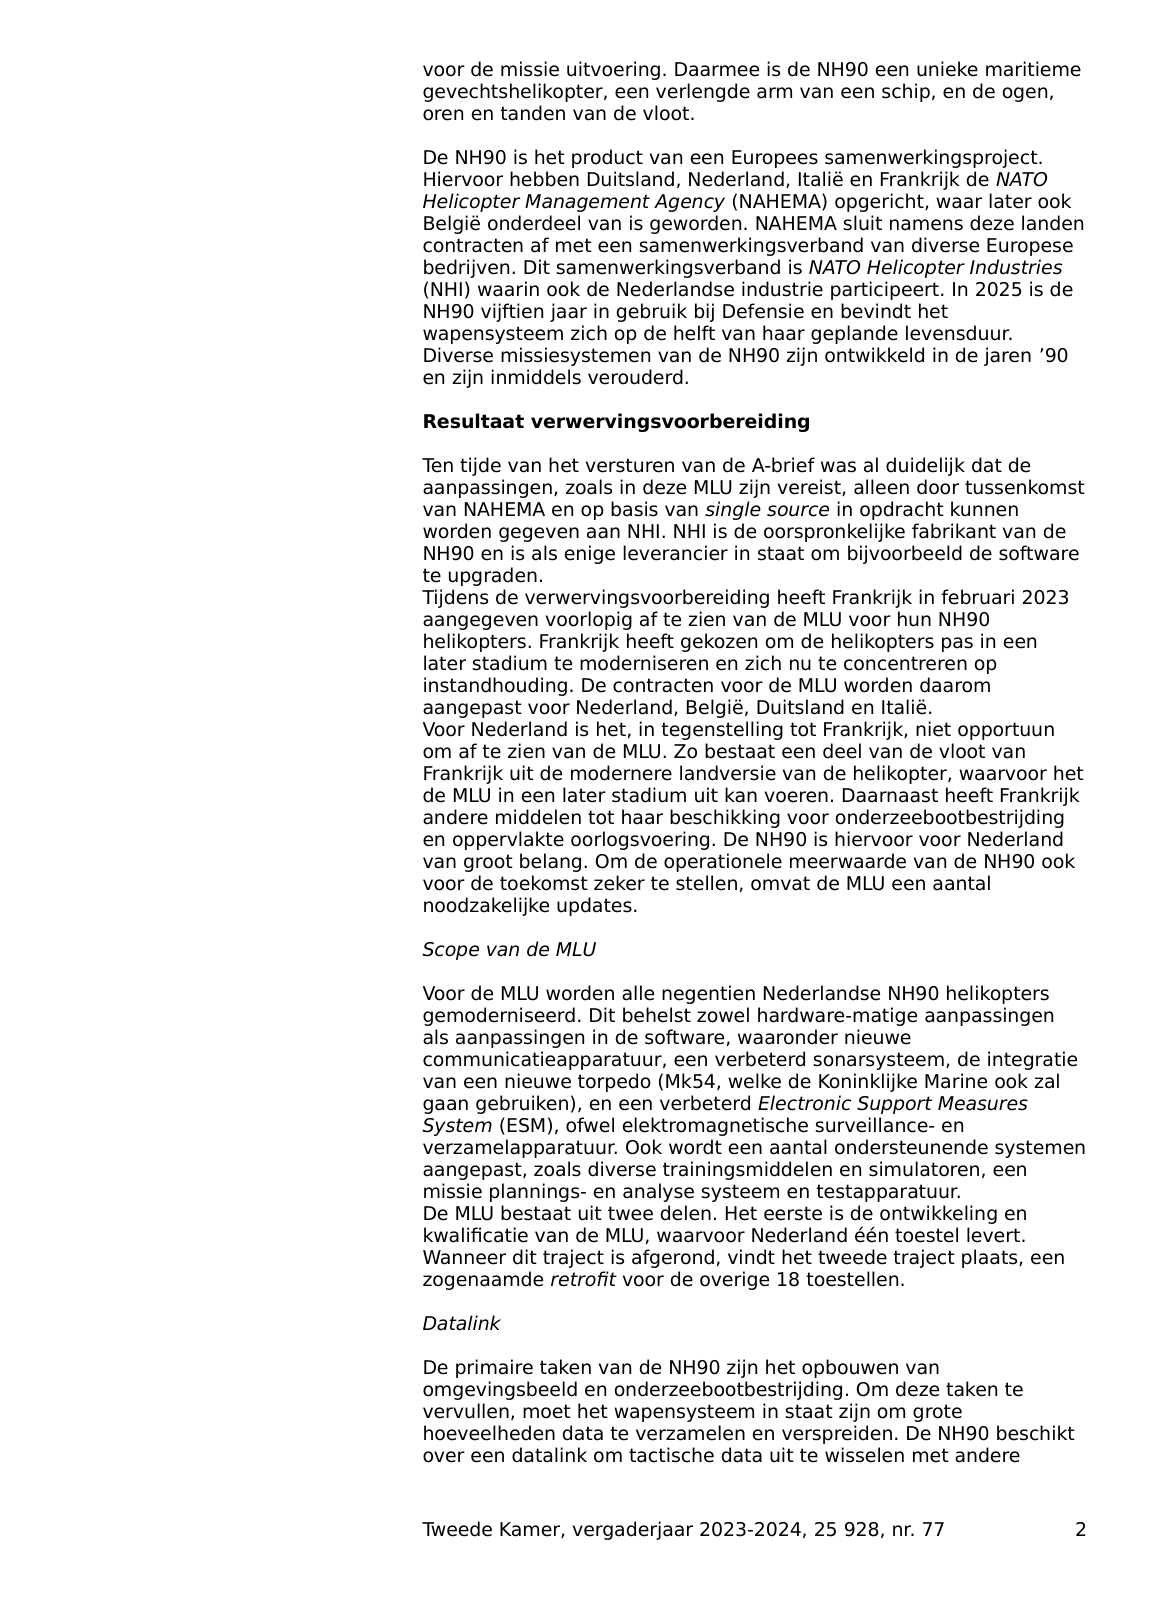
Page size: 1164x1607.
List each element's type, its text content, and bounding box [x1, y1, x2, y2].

text voor de missie uitvoering. Daarmee is de NH90 een unieke maritieme gevechtshelikopter, een verlengde arm van een schip, en de ogen, oren en tanden van de vloot. [422, 59, 1087, 125]
subtitle Scope van de MLU [422, 939, 1087, 961]
text De MLU bestaat uit twee delen. Het eerste is de ontwikkeling en kwalificatie van de MLU, waarvoor Nederland één toestel levert. Wanneer dit traject is afgerond, vindt het tweede traject plaats, een zogenaamde retrofit voor de overige 18 toestellen. [422, 1203, 1087, 1291]
subtitle Resultaat verwervingsvoorbereiding [422, 411, 1087, 433]
text Voor de MLU worden alle negentien Nederlandse NH90 helikopters gemoderniseerd. Dit behelst zowel hardware-matige aanpassingen als aanpassingen in de software, waaronder nieuwe communicatieapparatuur, een verbeterd sonarsysteem, de integratie van een nieuwe torpedo (Mk54, welke de Koninklijke Marine ook zal gaan gebruiken), en een verbeterd Electronic Support Measures System (ESM), ofwel elektromagnetische surveillance- en verzamelapparatuur. Ook wordt een aantal ondersteunende systemen aangepast, zoals diverse trainingsmiddelen en simulatoren, een missie plannings- en analyse systeem en testapparatuur. [422, 983, 1087, 1203]
text De primaire taken van de NH90 zijn het opbouwen van omgevingsbeeld en onderzeebootbestrijding. Om deze taken te vervullen, moet het wapensysteem in staat zijn om grote hoeveelheden data te verzamelen en verspreiden. De NH90 beschikt over een datalink om tactische data uit te wisselen met andere [422, 1357, 1087, 1467]
text Tijdens de verwervingsvoorbereiding heeft Frankrijk in februari 2023 aangegeven voorlopig af te zien van de MLU voor hun NH90 helikopters. Frankrijk heeft gekozen om de helikopters pas in een later stadium te moderniseren en zich nu te concentreren op instandhouding. De contracten voor de MLU worden daarom aangepast voor Nederland, België, Duitsland en Italië. [422, 587, 1087, 719]
subtitle Datalink [422, 1313, 1087, 1335]
text Voor Nederland is het, in tegenstelling tot Frankrijk, niet opportuun om af te zien van de MLU. Zo bestaat een deel van de vloot van Frankrijk uit de modernere landversie van de helikopter, waarvoor het de MLU in een later stadium uit kan voeren. Daarnaast heeft Frankrijk andere middelen tot haar beschikking voor onderzeebootbestrijding en oppervlakte oorlogsvoering. De NH90 is hiervoor voor Nederland van groot belang. Om de operationele meerwaarde van de NH90 ook voor de toekomst zeker te stellen, omvat de MLU een aantal noodzakelijke updates. [422, 719, 1087, 917]
text De NH90 is het product van een Europees samenwerkingsproject. Hiervoor hebben Duitsland, Nederland, Italië en Frankrijk de NATO Helicopter Management Agency (NAHEMA) opgericht, waar later ook België onderdeel van is geworden. NAHEMA sluit namens deze landen contracten af met een samenwerkingsverband van diverse Europese bedrijven. Dit samenwerkingsverband is NATO Helicopter Industries (NHI) waarin ook de Nederlandse industrie participeert. In 2025 is de NH90 vijftien jaar in gebruik bij Defensie en bevindt het wapensysteem zich op de helft van haar geplande levensduur. Diverse missiesystemen van de NH90 zijn ontwikkeld in de jaren ’90 en zijn inmiddels verouderd. [422, 147, 1087, 389]
text Ten tijde van het versturen van de A-brief was al duidelijk dat de aanpassingen, zoals in deze MLU zijn vereist, alleen door tussenkomst van NAHEMA en op basis van single source in opdracht kunnen worden gegeven aan NHI. NHI is de oorspronkelijke fabrikant van de NH90 en is als enige leverancier in staat om bijvoorbeeld de software te upgraden. [422, 455, 1087, 587]
